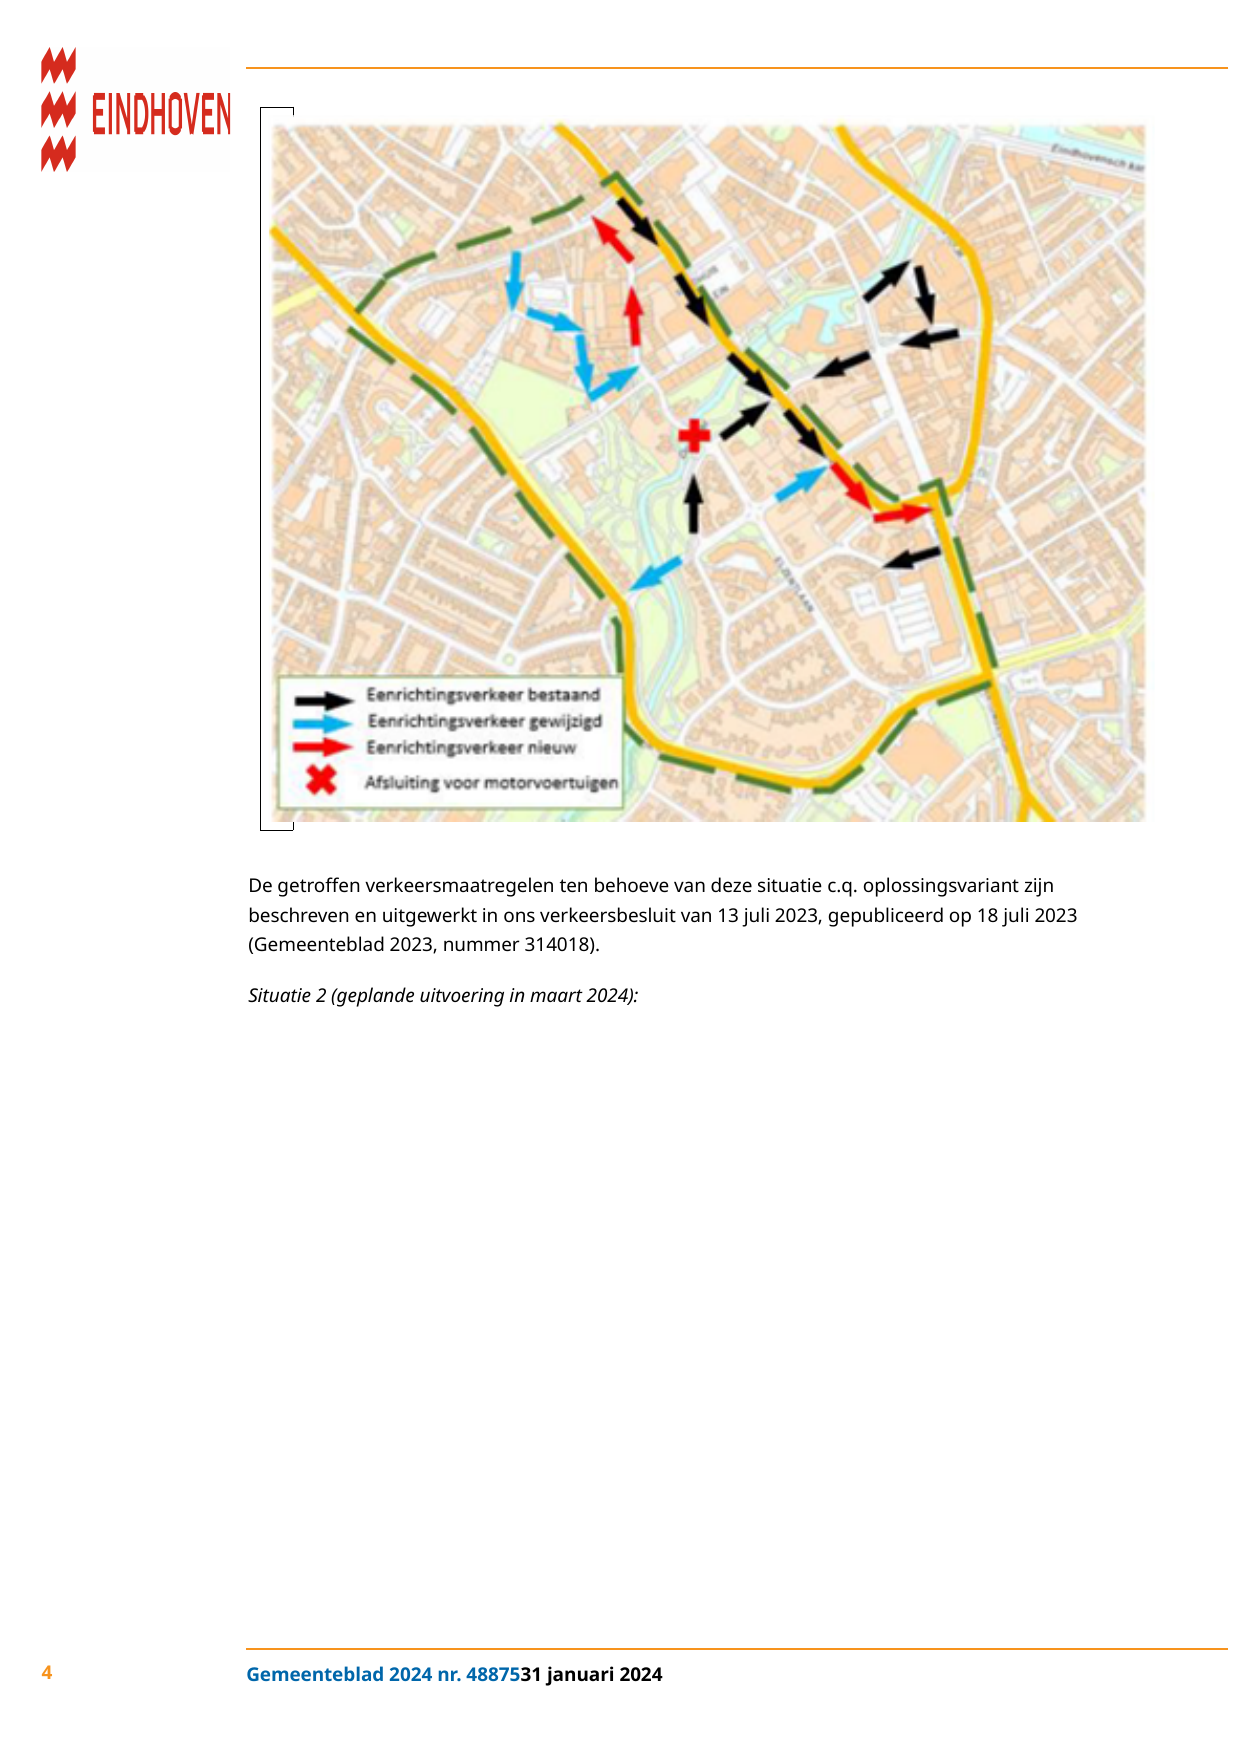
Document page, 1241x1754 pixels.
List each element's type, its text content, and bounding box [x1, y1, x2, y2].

picture [41, 47, 231, 172]
text De getroffen verkeersmaatregelen ten behoeve van deze situatie c.q. oplossingsvariant zijn beschreven en uitgewerkt in ons verkeersbesluit van 13 juli 2023, gepubliceerd op 18 juli 2023 (Gemeenteblad 2023, nummer 314018). [248, 872, 1152, 957]
text Situatie 2 (geplande uitvoering in maart 2024): [248, 982, 1152, 1008]
picture [268, 115, 1155, 822]
